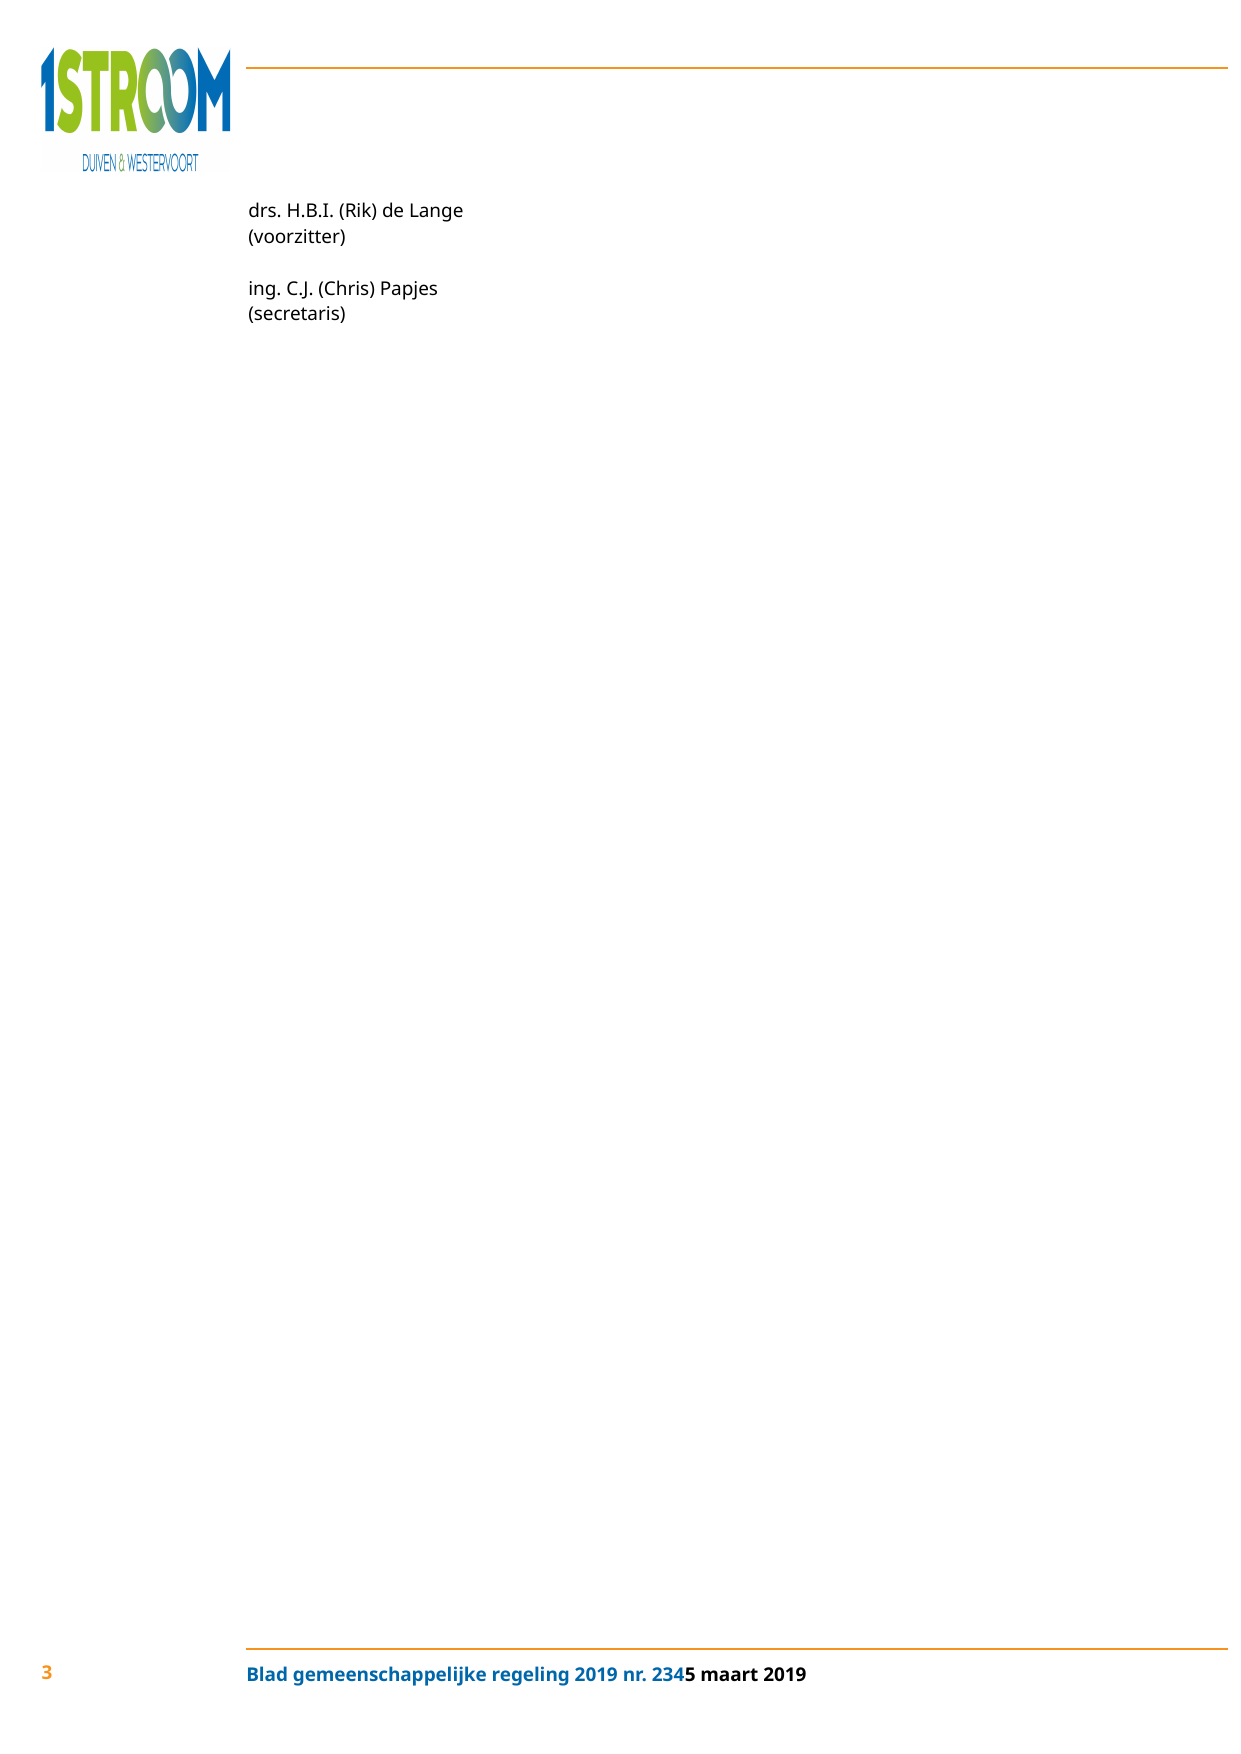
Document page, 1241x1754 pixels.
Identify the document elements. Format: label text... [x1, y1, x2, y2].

picture [41, 47, 231, 172]
text drs. H.B.I. (Rik) de Lange [248, 198, 1152, 223]
text (secretaris) [248, 301, 1152, 326]
text ing. C.J. (Chris) Papjes [248, 275, 1152, 301]
text (voorzitter) [248, 223, 1152, 249]
